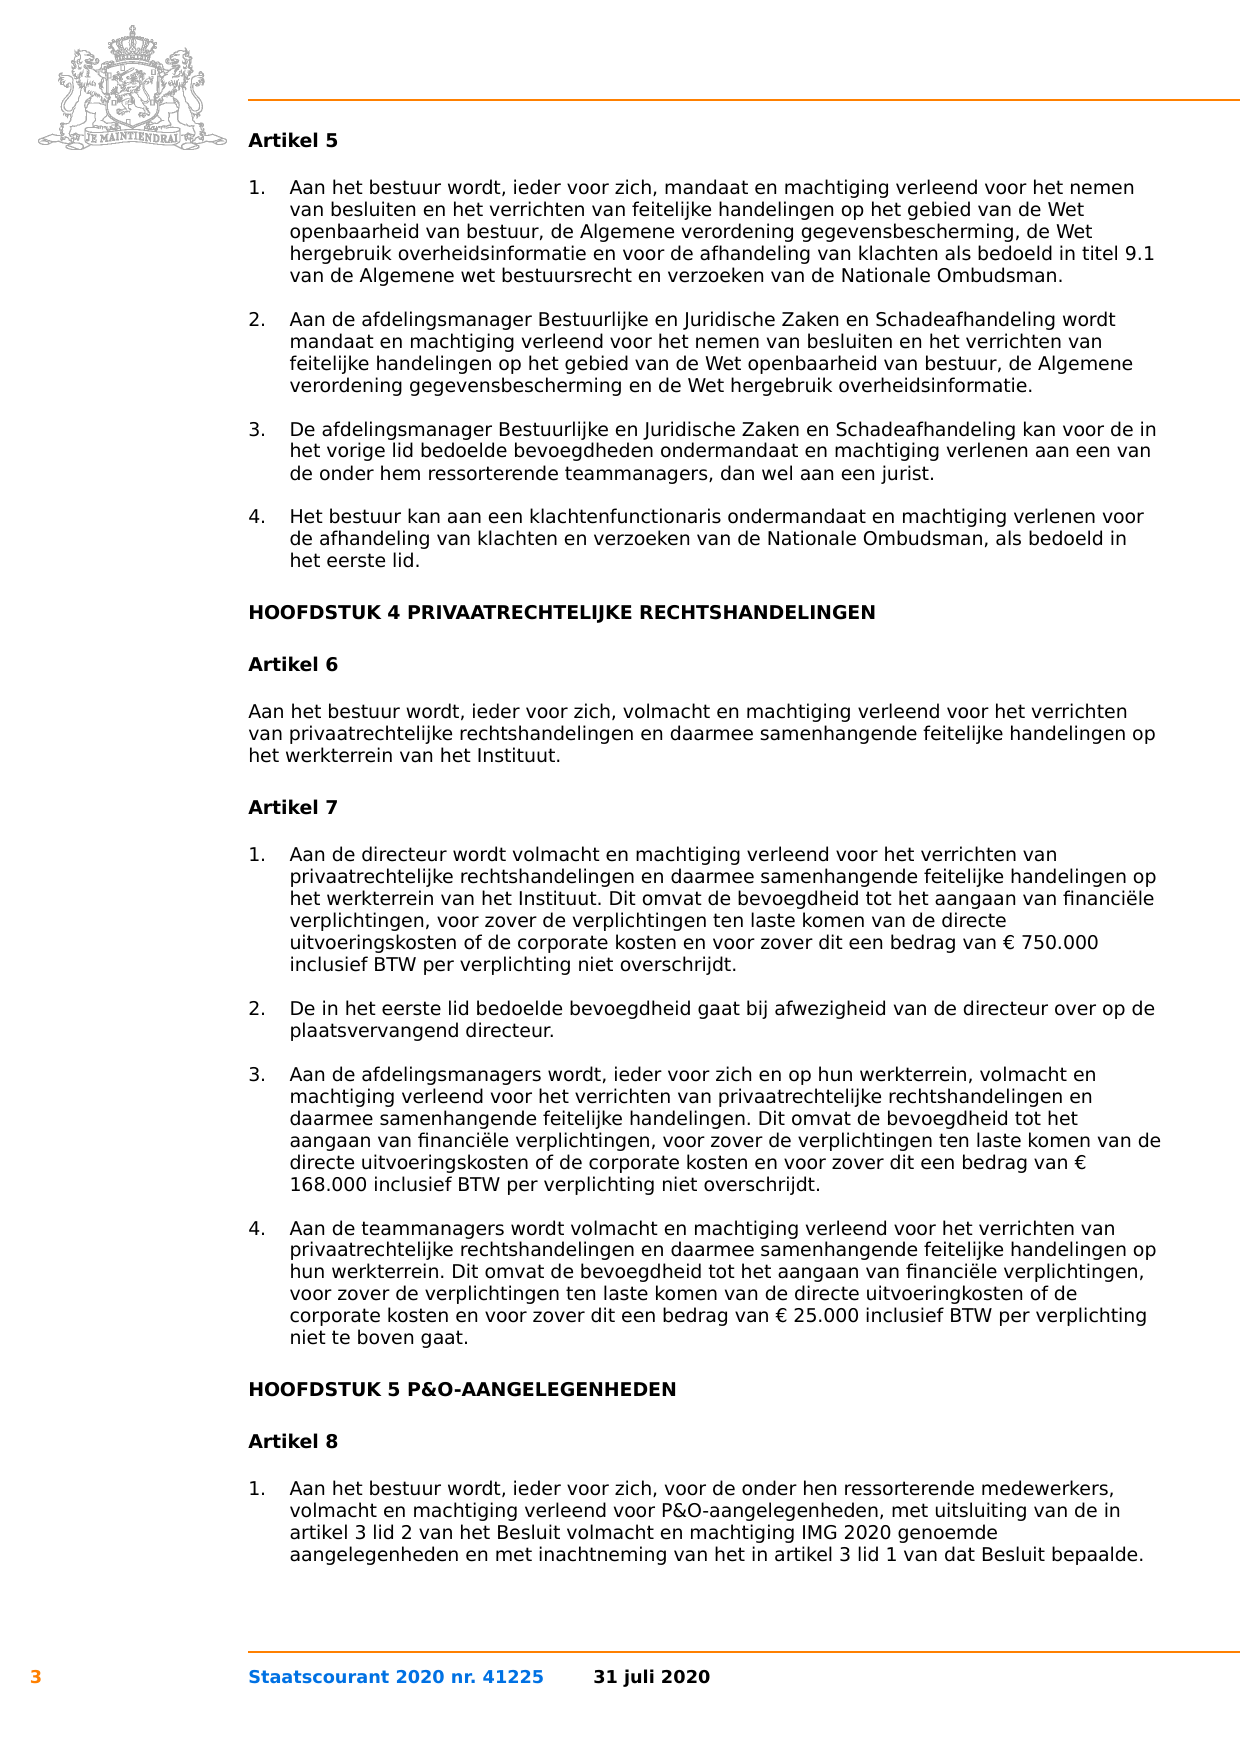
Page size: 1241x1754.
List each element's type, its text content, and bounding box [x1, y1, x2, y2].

text 1. Aan de directeur wordt volmacht en machtiging verleend voor het verrichten van privaatrechtelijke rechtshandelingen en daarmee samenhangende feitelijke handelingen op het werkterrein van het Instituut. Dit omvat de bevoegdheid tot het aangaan van financiële verplichtingen, voor zover de verplichtingen ten laste komen van de directe uitvoeringskosten of de corporate kosten en voor zover dit een bedrag van € 750.000 inclusief BTW per verplichting niet overschrijdt. [248, 844, 1163, 976]
subtitle Artikel 7 [248, 797, 1163, 819]
text 2. De in het eerste lid bedoelde bevoegdheid gaat bij afwezigheid van de directeur over op de plaatsvervangend directeur. [248, 998, 1163, 1042]
text 1. Aan het bestuur wordt, ieder voor zich, voor de onder hen ressorterende medewerkers, volmacht en machtiging verleend voor P&O-aangelegenheden, met uitsluiting van de in artikel 3 lid 2 van het Besluit volmacht en machtiging IMG 2020 genoemde aangelegenheden en met inachtneming van het in artikel 3 lid 1 van dat Besluit bepaalde. [248, 1478, 1163, 1566]
text 3. Aan de afdelingsmanagers wordt, ieder voor zich en op hun werkterrein, volmacht en machtiging verleend voor het verrichten van privaatrechtelijke rechtshandelingen en daarmee samenhangende feitelijke handelingen. Dit omvat de bevoegdheid tot het aangaan van financiële verplichtingen, voor zover de verplichtingen ten laste komen van de directe uitvoeringskosten of de corporate kosten en voor zover dit een bedrag van € 168.000 inclusief BTW per verplichting niet overschrijdt. [248, 1064, 1163, 1196]
subtitle Artikel 5 [248, 130, 1163, 152]
text Aan het bestuur wordt, ieder voor zich, volmacht en machtiging verleend voor het verrichten van privaatrechtelijke rechtshandelingen en daarmee samenhangende feitelijke handelingen op het werkterrein van het Instituut. [248, 701, 1163, 767]
text 2. Aan de afdelingsmanager Bestuurlijke en Juridische Zaken en Schadeafhandeling wordt mandaat en machtiging verleend voor het nemen van besluiten en het verrichten van feitelijke handelingen op het gebied van de Wet openbaarheid van bestuur, de Algemene verordening gegevensbescherming en de Wet hergebruik overheidsinformatie. [248, 309, 1163, 397]
subtitle HOOFDSTUK 5 P&O-AANGELEGENHEDEN [248, 1379, 1163, 1401]
subtitle HOOFDSTUK 4 PRIVAATRECHTELIJKE RECHTSHANDELINGEN [248, 602, 1163, 624]
text 4. Het bestuur kan aan een klachtenfunctionaris ondermandaat en machtiging verlenen voor de afhandeling van klachten en verzoeken van de Nationale Ombudsman, als bedoeld in het eerste lid. [248, 506, 1163, 572]
subtitle Artikel 6 [248, 654, 1163, 676]
text 4. Aan de teammanagers wordt volmacht en machtiging verleend voor het verrichten van privaatrechtelijke rechtshandelingen en daarmee samenhangende feitelijke handelingen op hun werkterrein. Dit omvat de bevoegdheid tot het aangaan van financiële verplichtingen, voor zover de verplichtingen ten laste komen van de directe uitvoeringkosten of de corporate kosten en voor zover dit een bedrag van € 25.000 inclusief BTW per verplichting niet te boven gaat. [248, 1217, 1163, 1349]
text 1. Aan het bestuur wordt, ieder voor zich, mandaat en machtiging verleend voor het nemen van besluiten en het verrichten van feitelijke handelingen op het gebied van de Wet openbaarheid van bestuur, de Algemene verordening gegevensbescherming, de Wet hergebruik overheidsinformatie en voor de afhandeling van klachten als bedoeld in titel 9.1 van de Algemene wet bestuursrecht en verzoeken van de Nationale Ombudsman. [248, 177, 1163, 287]
picture [38, 25, 227, 150]
text 3. De afdelingsmanager Bestuurlijke en Juridische Zaken en Schadeafhandeling kan voor de in het vorige lid bedoelde bevoegdheden ondermandaat en machtiging verlenen aan een van de onder hem ressorterende teammanagers, dan wel aan een jurist. [248, 418, 1163, 484]
subtitle Artikel 8 [248, 1431, 1163, 1453]
